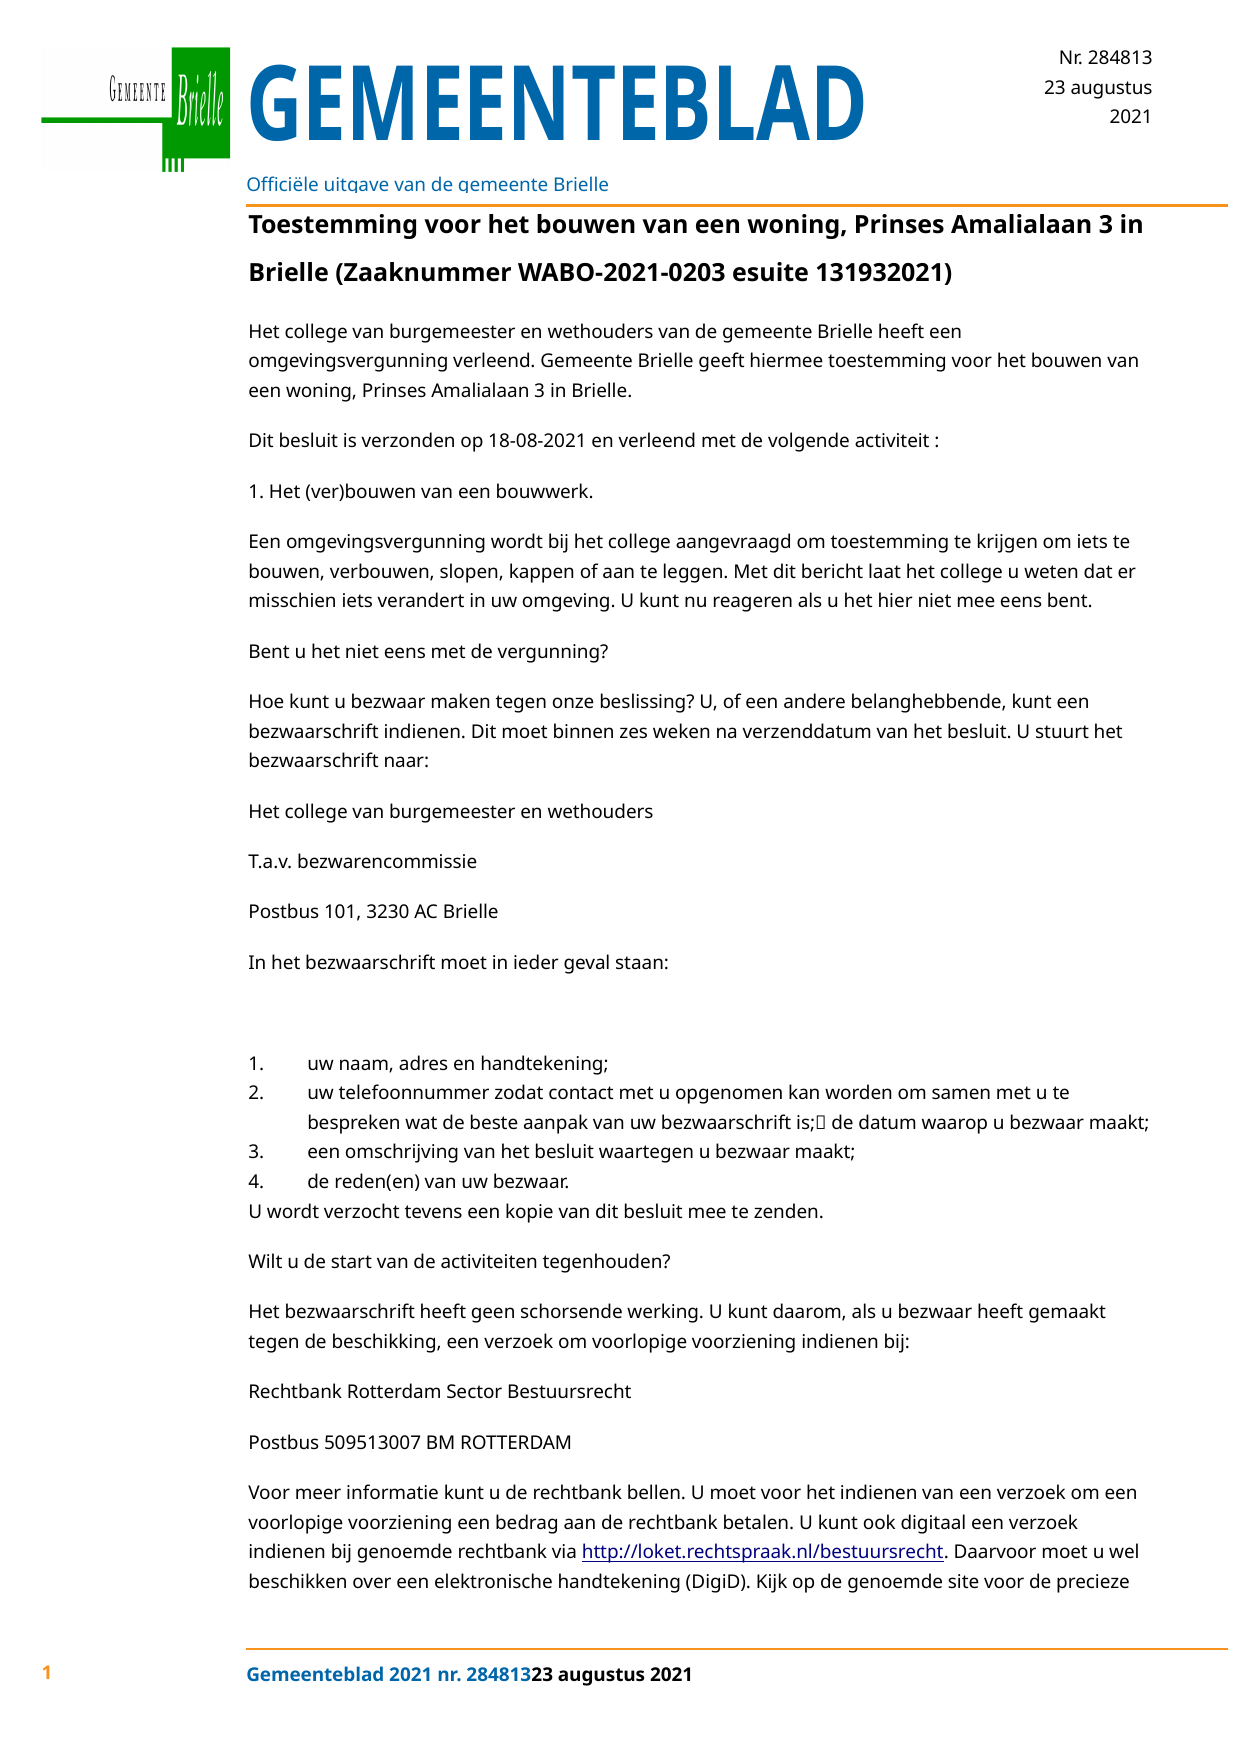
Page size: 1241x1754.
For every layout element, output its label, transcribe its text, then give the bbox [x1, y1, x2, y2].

text Toestemming voor het bouwen van een woning, Prinses Amalialaan 3 in Brielle (Zaaknummer WABO-2021-0203 esuite 131932021) [248, 207, 1152, 288]
text Postbus 509513007 BM ROTTERDAM [248, 1429, 1152, 1455]
text Bent u het niet eens met de vergunning? [248, 638, 1152, 664]
picture [41, 47, 231, 172]
text Postbus 101, 3230 AC Brielle [248, 899, 1152, 924]
text Rechtbank Rotterdam Sector Bestuursrecht [248, 1379, 1152, 1404]
text Het college van burgemeester en wethouders van de gemeente Brielle heeft een omgevingsvergunning verleend. Gemeente Brielle geeft hiermee toestemming voor het bouwen van een woning, Prinses Amalialaan 3 in Brielle. [248, 318, 1152, 403]
text In het bezwaarschrift moet in ieder geval staan: [248, 949, 1152, 975]
list uw telefoonnummer zodat contact met u opgenomen kan worden om samen met u te bespreken wat de beste aanpak van uw bezwaarschrift is; de datum waarop u bezwaar maakt; [248, 1079, 1152, 1135]
text T.a.v. bezwarencommissie [248, 848, 1152, 874]
text 1. Het (ver)bouwen van een bouwwerk. [248, 478, 1152, 504]
text Hoe kunt u bezwaar maken tegen onze beslissing? U, of een andere belanghebbende, kunt een bezwaarschrift indienen. Dit moet binnen zes weken na verzenddatum van het besluit. U stuurt het bezwaarschrift naar: [248, 688, 1152, 773]
list uw naam, adres en handtekening; [248, 1050, 1152, 1076]
text Het bezwaarschrift heeft geen schorsende werking. U kunt daarom, als u bezwaar heeft gemaakt tegen de beschikking, een verzoek om voorlopige voorziening indienen bij: [248, 1299, 1152, 1354]
text U wordt verzocht tevens een kopie van dit besluit mee te zenden. [248, 1198, 1152, 1224]
text Een omgevingsvergunning wordt bij het college aangevraagd om toestemming te krijgen om iets te bouwen, verbouwen, slopen, kappen of aan te leggen. Met dit bericht laat het college u weten dat er misschien iets verandert in uw omgeving. U kunt nu reageren als u het hier niet mee eens bent. [248, 528, 1152, 613]
list een omschrijving van het besluit waartegen u bezwaar maakt; [248, 1139, 1152, 1164]
text Dit besluit is verzonden op 18-08-2021 en verleend met de volgende activiteit : [248, 427, 1152, 453]
text Wilt u de start van de activiteiten tegenhouden? [248, 1248, 1152, 1274]
text Het college van burgemeester en wethouders [248, 798, 1152, 824]
list de reden(en) van uw bezwaar. [248, 1168, 1152, 1194]
text Voor meer informatie kunt u de rechtbank bellen. U moet voor het indienen van een verzoek om een voorlopige voorziening een bedrag aan de rechtbank betalen. U kunt ook digitaal een verzoek indienen bij genoemde rechtbank via http://loket.rechtspraak.nl/bestuursrecht. Daarvoor moet u wel beschikken over een elektronische handtekening (DigiD). Kijk op de genoemde site voor de precieze [248, 1479, 1152, 1594]
